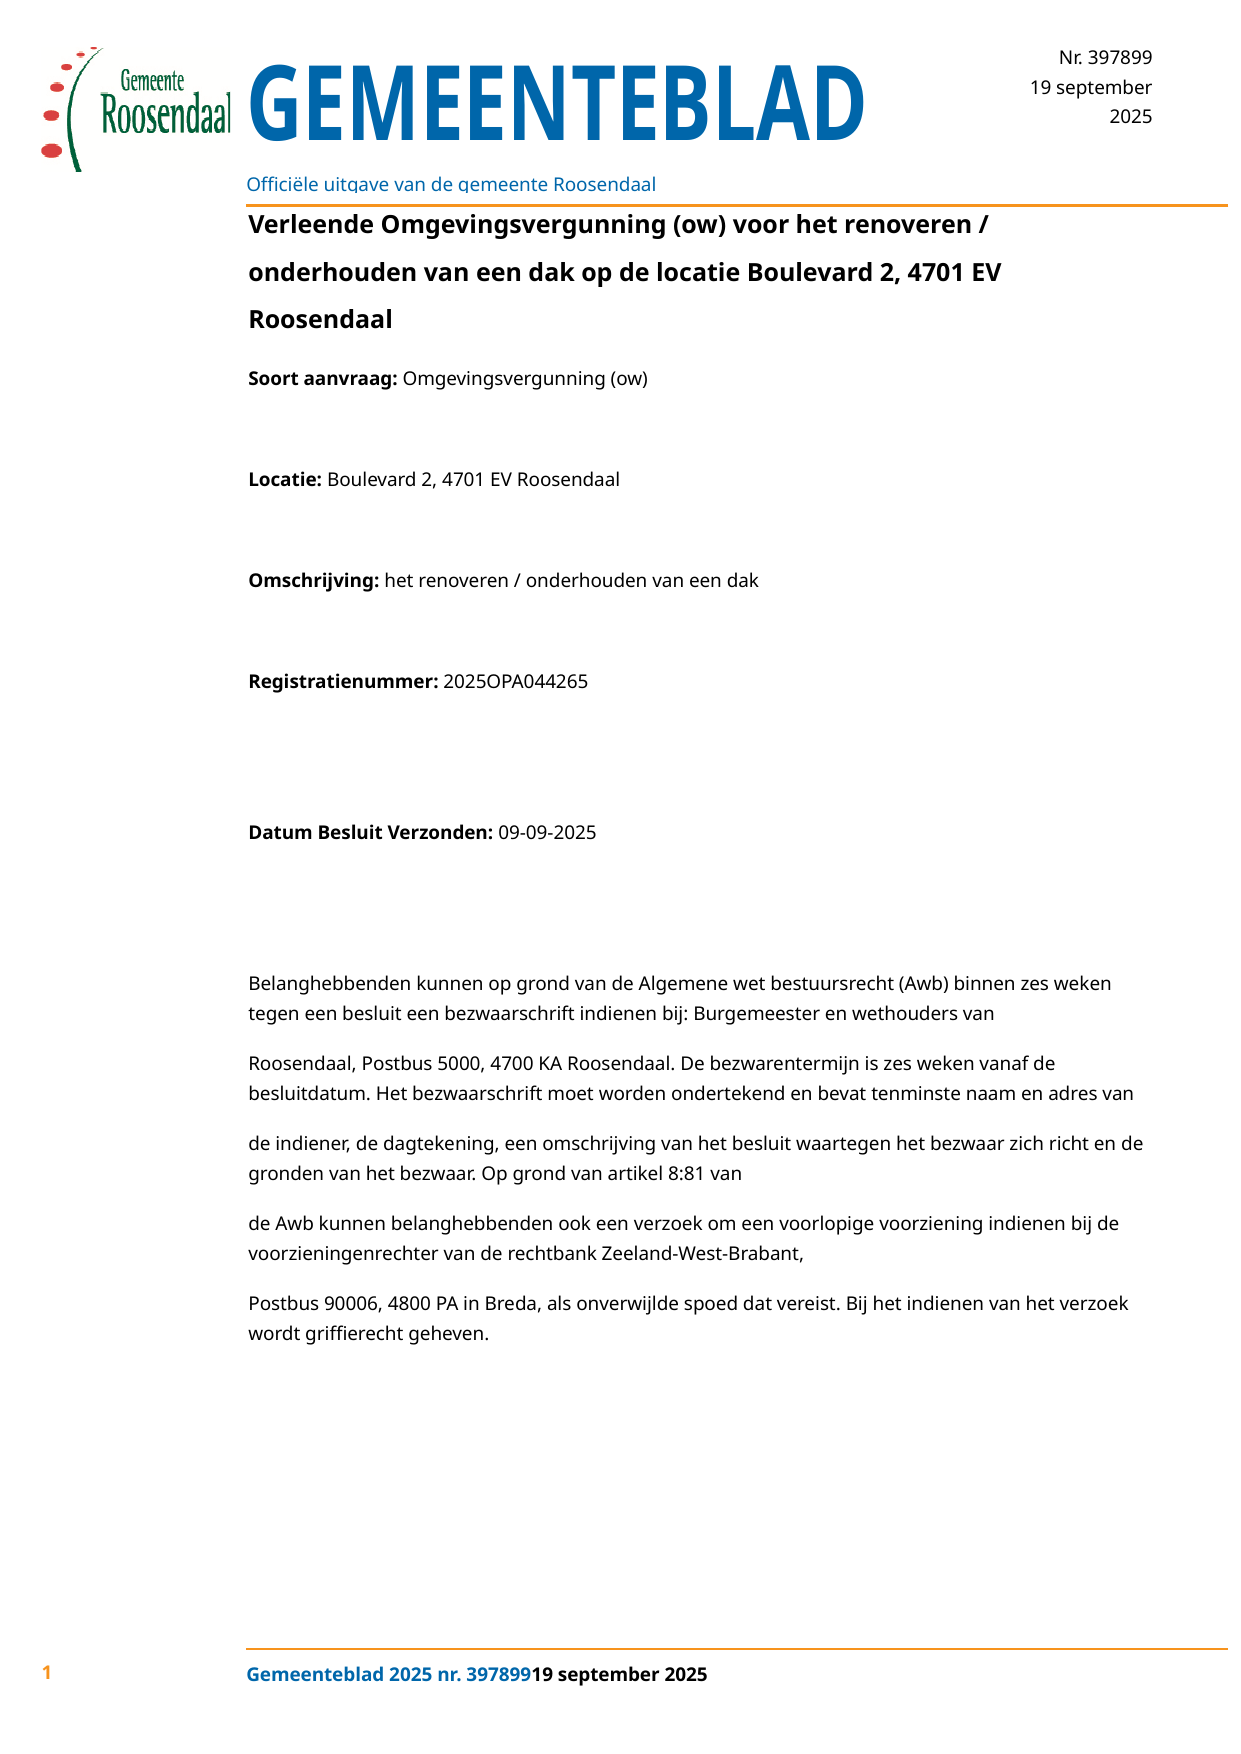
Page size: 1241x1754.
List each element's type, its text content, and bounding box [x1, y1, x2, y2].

text Soort aanvraag: Omgevingsvergunning (ow) [248, 366, 1152, 391]
text Verleende Omgevingsvergunning (ow) voor het renoveren / onderhouden van een dak op de locatie Boulevard 2, 4701 EV Roosendaal [248, 207, 1152, 336]
text Registratienummer: 2025OPA044265 [248, 668, 1152, 694]
text Belanghebbenden kunnen op grond van de Algemene wet bestuursrecht (Awb) binnen zes weken tegen een besluit een bezwaarschrift indienen bij: Burgemeester en wethouders van [248, 971, 1152, 1026]
text Roosendaal, Postbus 5000, 4700 KA Roosendaal. De bezwarentermijn is zes weken vanaf de besluitdatum. Het bezwaarschrift moet worden ondertekend en bevat tenminste naam en adres van [248, 1051, 1152, 1106]
picture [41, 47, 231, 172]
text de indiener, de dagtekening, een omschrijving van het besluit waartegen het bezwaar zich richt en de gronden van het bezwaar. Op grond van artikel 8:81 van [248, 1131, 1152, 1186]
text de Awb kunnen belanghebbenden ook een verzoek om een voorlopige voorziening indienen bij de voorzieningenrechter van de rechtbank Zeeland-West-Brabant, [248, 1211, 1152, 1266]
text Locatie: Boulevard 2, 4701 EV Roosendaal [248, 466, 1152, 492]
text Postbus 90006, 4800 PA in Breda, als onverwijlde spoed dat vereist. Bij het indienen van het verzoek wordt griffierecht geheven. [248, 1291, 1152, 1346]
text Omschrijving: het renoveren / onderhouden van een dak [248, 567, 1152, 593]
text Datum Besluit Verzonden: 09-09-2025 [248, 819, 1152, 845]
